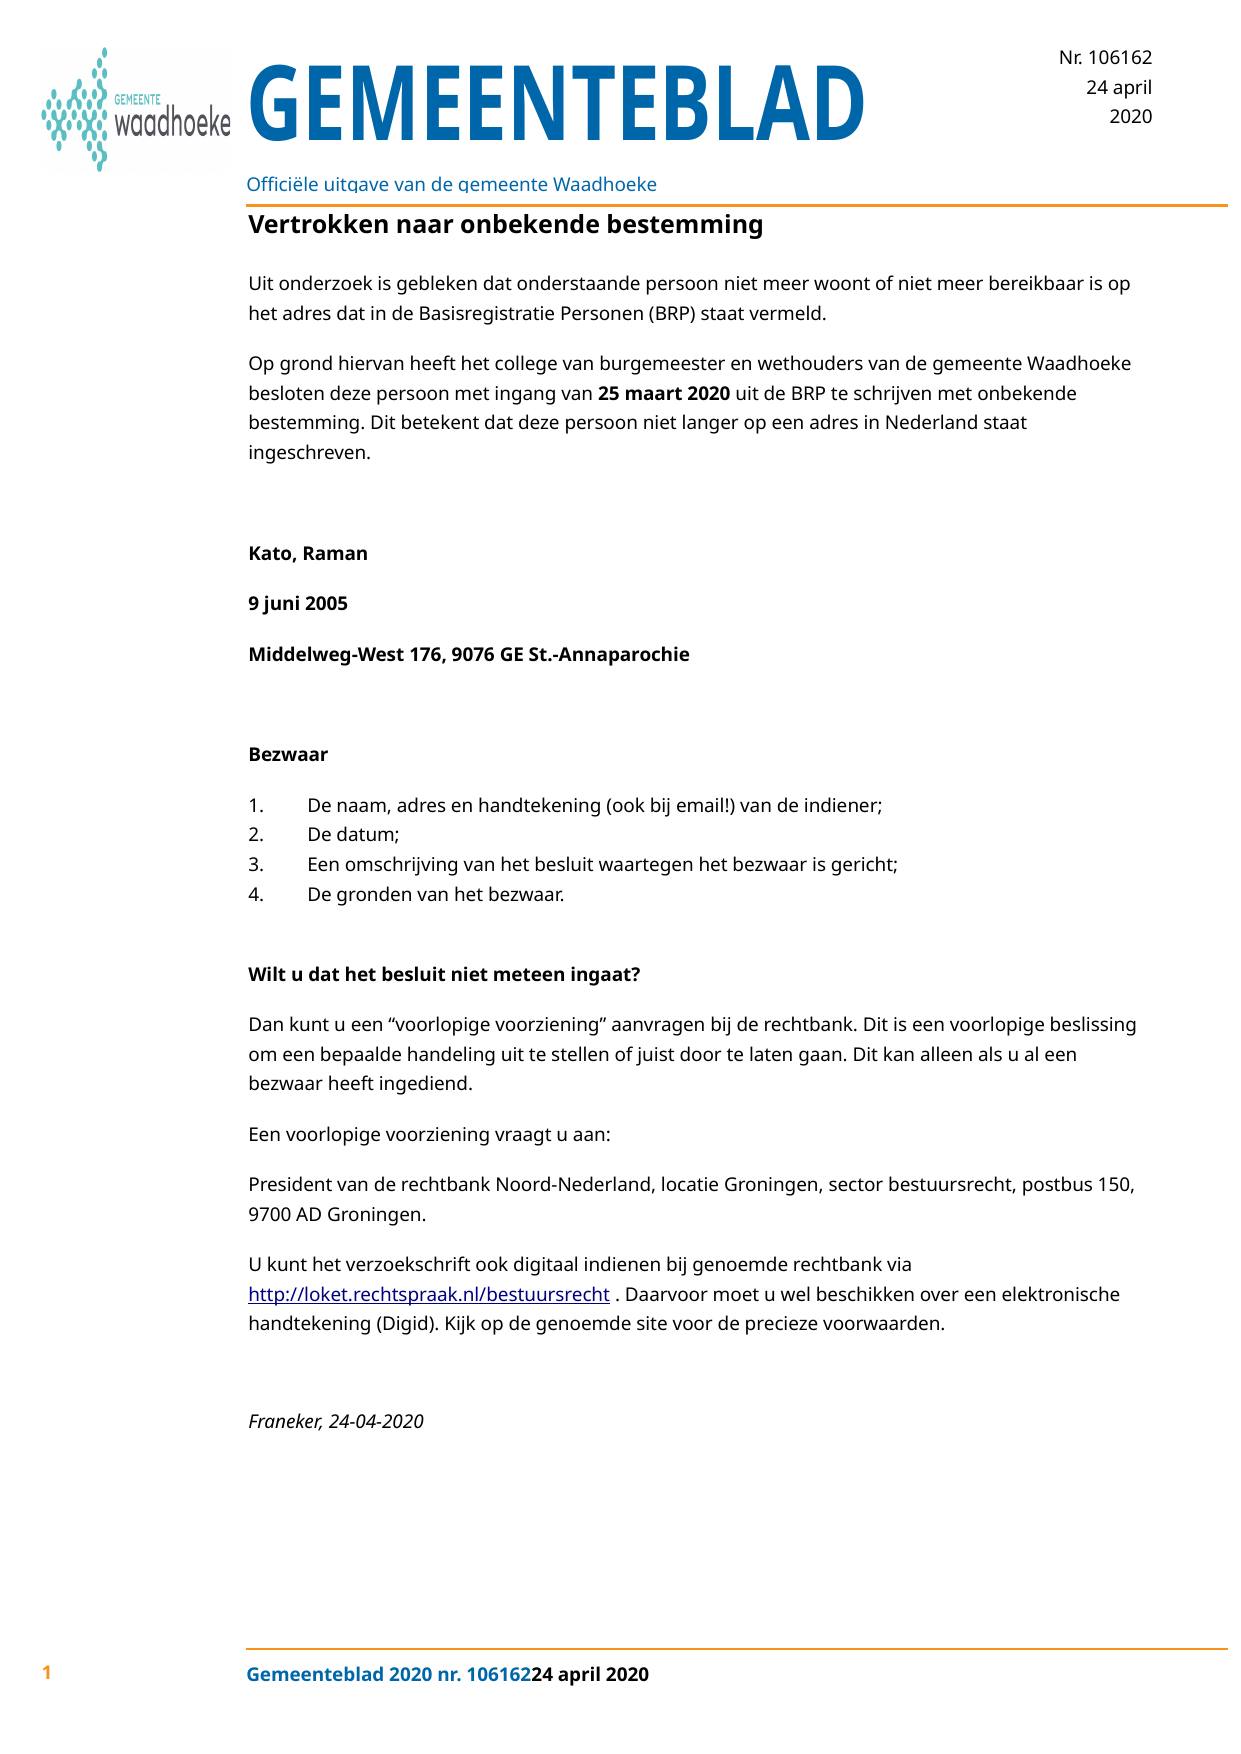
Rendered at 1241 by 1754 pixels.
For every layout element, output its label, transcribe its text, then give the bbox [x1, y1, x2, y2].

text Vertrokken naar onbekende bestemming [248, 207, 1152, 241]
text Franeker, 24-04-2020 [248, 1408, 1152, 1434]
text Uit onderzoek is gebleken dat onderstaande persoon niet meer woont of niet meer bereikbaar is op het adres dat in de Basisregistratie Personen (BRP) staat vermeld. [248, 270, 1152, 326]
list De datum; [248, 822, 1152, 847]
text Middelweg-West 176, 9076 GE St.-Annaparochie [248, 641, 1152, 666]
text 9 juni 2005 [248, 590, 1152, 616]
list Een omschrijving van het besluit waartegen het bezwaar is gericht; [248, 851, 1152, 877]
list De naam, adres en handtekening (ook bij email!) van de indiener; [248, 792, 1152, 818]
text Wilt u dat het besluit niet meteen ingaat? [248, 961, 1152, 986]
picture [41, 47, 231, 172]
text President van de rechtbank Noord-Nederland, locatie Groningen, sector bestuursrecht, postbus 150, 9700 AD Groningen. [248, 1171, 1152, 1226]
text Op grond hiervan heeft het college van burgemeester en wethouders van de gemeente Waadhoeke besloten deze persoon met ingang van 25 maart 2020 uit de BRP te schrijven met onbekende bestemming. Dit betekent dat deze persoon niet langer op een adres in Nederland staat ingeschreven. [248, 350, 1152, 465]
text U kunt het verzoekschrift ook digitaal indienen bij genoemde rechtbank via http://loket.rechtspraak.nl/bestuursrecht . Daarvoor moet u wel beschikken over een elektronische handtekening (Digid). Kijk op de genoemde site voor de precieze voorwaarden. [248, 1251, 1152, 1336]
list De gronden van het bezwaar. [248, 881, 1152, 906]
text Een voorlopige voorziening vraagt u aan: [248, 1121, 1152, 1146]
text Kato, Raman [248, 540, 1152, 566]
text Bezwaar [248, 742, 1152, 767]
text Dan kunt u een “voorlopige voorziening” aanvragen bij de rechtbank. Dit is een voorlopige beslissing om een bepaalde handeling uit te stellen of juist door te laten gaan. Dit kan alleen als u al een bezwaar heeft ingediend. [248, 1011, 1152, 1096]
